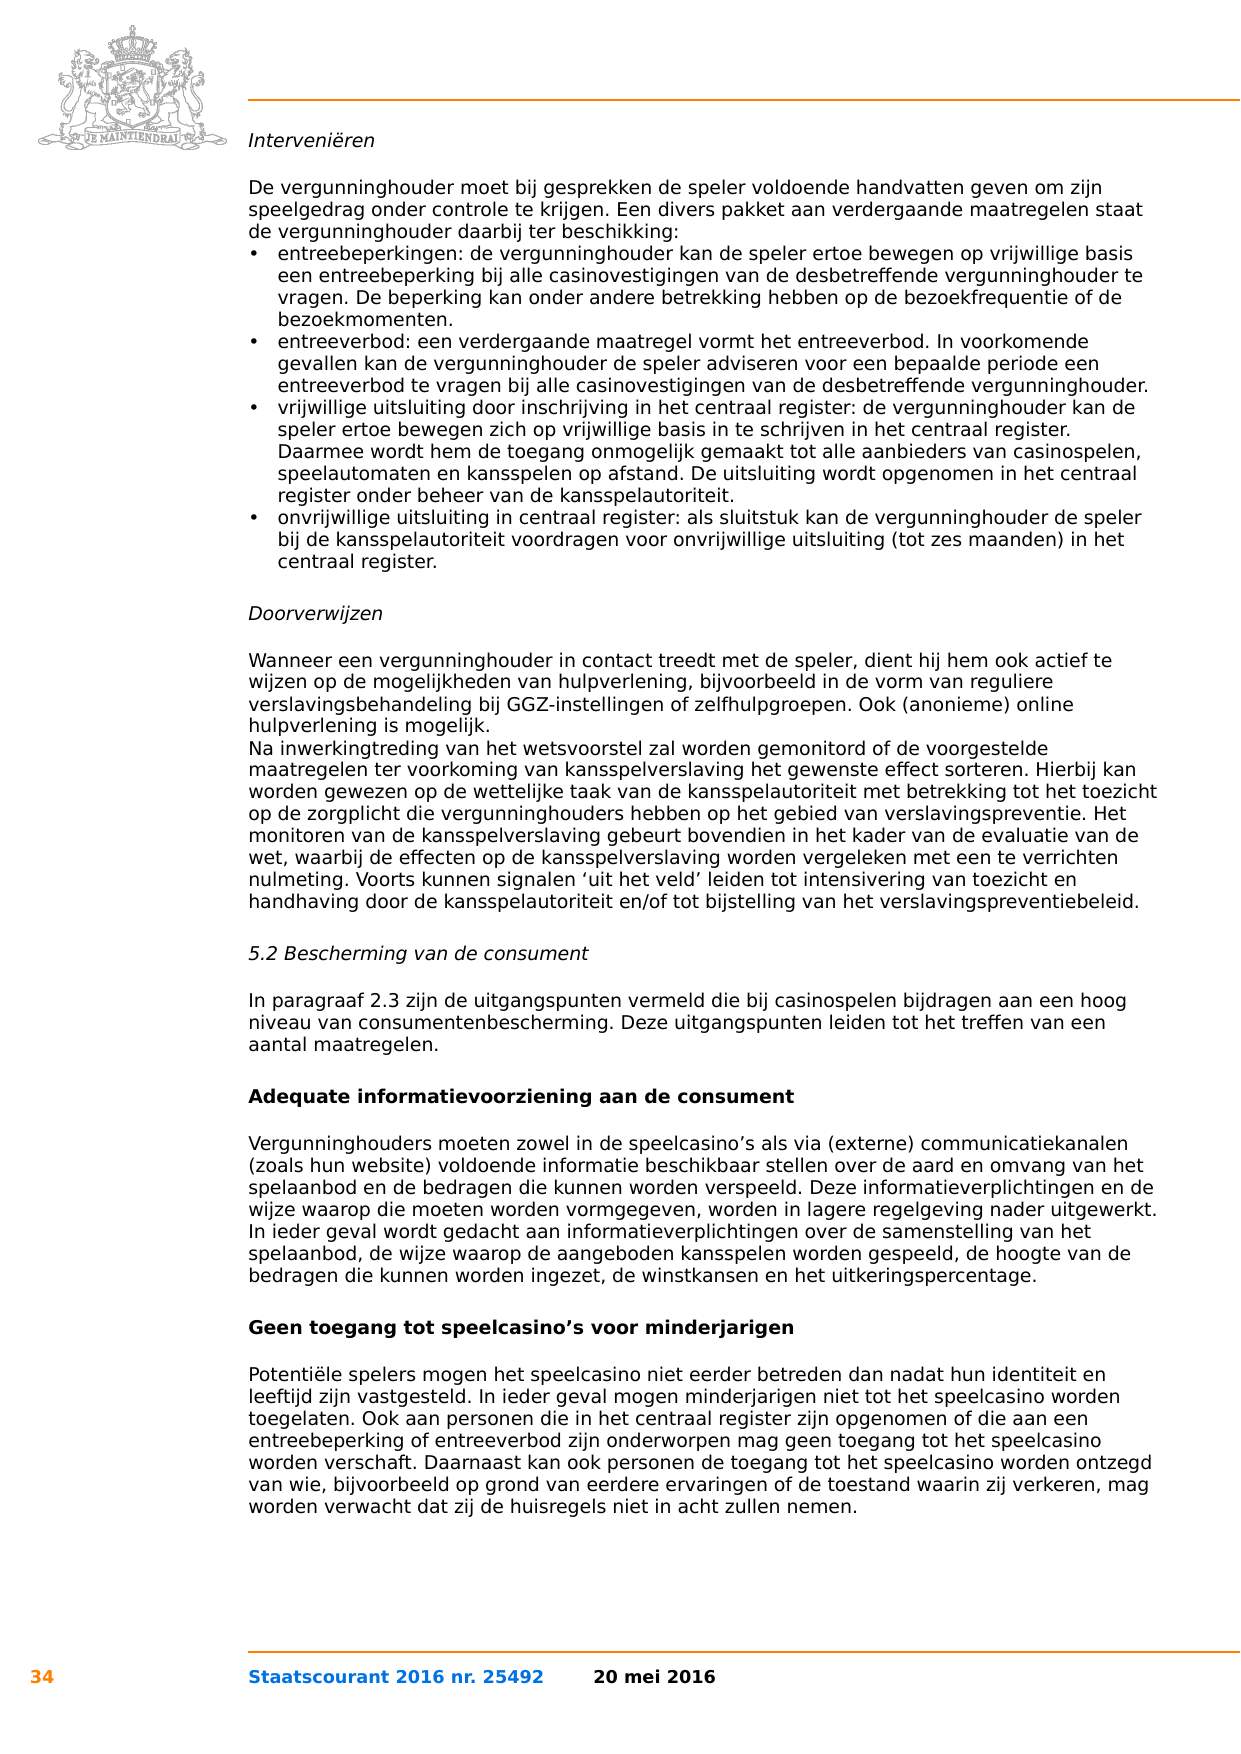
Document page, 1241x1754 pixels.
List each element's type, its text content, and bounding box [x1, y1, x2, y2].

text Potentiële spelers mogen het speelcasino niet eerder betreden dan nadat hun identiteit en leeftijd zijn vastgesteld. In ieder geval mogen minderjarigen niet tot het speelcasino worden toegelaten. Ook aan personen die in het centraal register zijn opgenomen of die aan een entreebeperking of entreeverbod zijn onderworpen mag geen toegang tot het speelcasino worden verschaft. Daarnaast kan ook personen de toegang tot het speelcasino worden ontzegd van wie, bijvoorbeeld op grond van eerdere ervaringen of de toestand waarin zij verkeren, mag worden verwacht dat zij de huisregels niet in acht zullen nemen. [248, 1364, 1163, 1518]
text De vergunninghouder moet bij gesprekken de speler voldoende handvatten geven om zijn speelgedrag onder controle te krijgen. Een divers pakket aan verdergaande maatregelen staat de vergunninghouder daarbij ter beschikking: [248, 177, 1163, 243]
text • vrijwillige uitsluiting door inschrijving in het centraal register: de vergunninghouder kan de speler ertoe bewegen zich op vrijwillige basis in te schrijven in het centraal register. Daarmee wordt hem de toegang onmogelijk gemaakt tot alle aanbieders van casinospelen, speelautomaten en kansspelen op afstand. De uitsluiting wordt opgenomen in het centraal register onder beheer van de kansspelautoriteit. [248, 397, 1163, 507]
subtitle Geen toegang tot speelcasino’s voor minderjarigen [248, 1317, 1163, 1339]
subtitle Doorverwijzen [248, 602, 1163, 624]
subtitle Adequate informatievoorziening aan de consument [248, 1086, 1163, 1108]
subtitle 5.2 Bescherming van de consument [248, 943, 1163, 965]
text Vergunninghouders moeten zowel in de speelcasino’s als via (externe) communicatiekanalen (zoals hun website) voldoende informatie beschikbaar stellen over de aard en omvang van het spelaanbod en de bedragen die kunnen worden verspeeld. Deze informatieverplichtingen en de wijze waarop die moeten worden vormgegeven, worden in lagere regelgeving nader uitgewerkt. In ieder geval wordt gedacht aan informatieverplichtingen over de samenstelling van het spelaanbod, de wijze waarop de aangeboden kansspelen worden gespeeld, de hoogte van de bedragen die kunnen worden ingezet, de winstkansen en het uitkeringspercentage. [248, 1133, 1163, 1287]
text In paragraaf 2.3 zijn de uitgangspunten vermeld die bij casinospelen bijdragen aan een hoog niveau van consumentenbescherming. Deze uitgangspunten leiden tot het treffen van een aantal maatregelen. [248, 990, 1163, 1056]
subtitle Interveniëren [248, 130, 1163, 152]
text Wanneer een vergunninghouder in contact treedt met de speler, dient hij hem ook actief te wijzen op de mogelijkheden van hulpverlening, bijvoorbeeld in de vorm van reguliere verslavingsbehandeling bij GGZ-instellingen of zelfhulpgroepen. Ook (anonieme) online hulpverlening is mogelijk. [248, 649, 1163, 737]
text • onvrijwillige uitsluiting in centraal register: als sluitstuk kan de vergunninghouder de speler bij de kansspelautoriteit voordragen voor onvrijwillige uitsluiting (tot zes maanden) in het centraal register. [248, 507, 1163, 572]
picture [38, 25, 227, 150]
text • entreebeperkingen: de vergunninghouder kan de speler ertoe bewegen op vrijwillige basis een entreebeperking bij alle casinovestigingen van de desbetreffende vergunninghouder te vragen. De beperking kan onder andere betrekking hebben op de bezoekfrequentie of de bezoekmomenten. [248, 243, 1163, 331]
text • entreeverbod: een verdergaande maatregel vormt het entreeverbod. In voorkomende gevallen kan de vergunninghouder de speler adviseren voor een bepaalde periode een entreeverbod te vragen bij alle casinovestigingen van de desbetreffende vergunninghouder. [248, 331, 1163, 397]
text Na inwerkingtreding van het wetsvoorstel zal worden gemonitord of de voorgestelde maatregelen ter voorkoming van kansspelverslaving het gewenste effect sorteren. Hierbij kan worden gewezen op de wettelijke taak van de kansspelautoriteit met betrekking tot het toezicht op de zorgplicht die vergunninghouders hebben op het gebied van verslavingspreventie. Het monitoren van de kansspelverslaving gebeurt bovendien in het kader van de evaluatie van de wet, waarbij de effecten op de kansspelverslaving worden vergeleken met een te verrichten nulmeting. Voorts kunnen signalen ‘uit het veld’ leiden tot intensivering van toezicht en handhaving door de kansspelautoriteit en/of tot bijstelling van het verslavingspreventiebeleid. [248, 737, 1163, 913]
